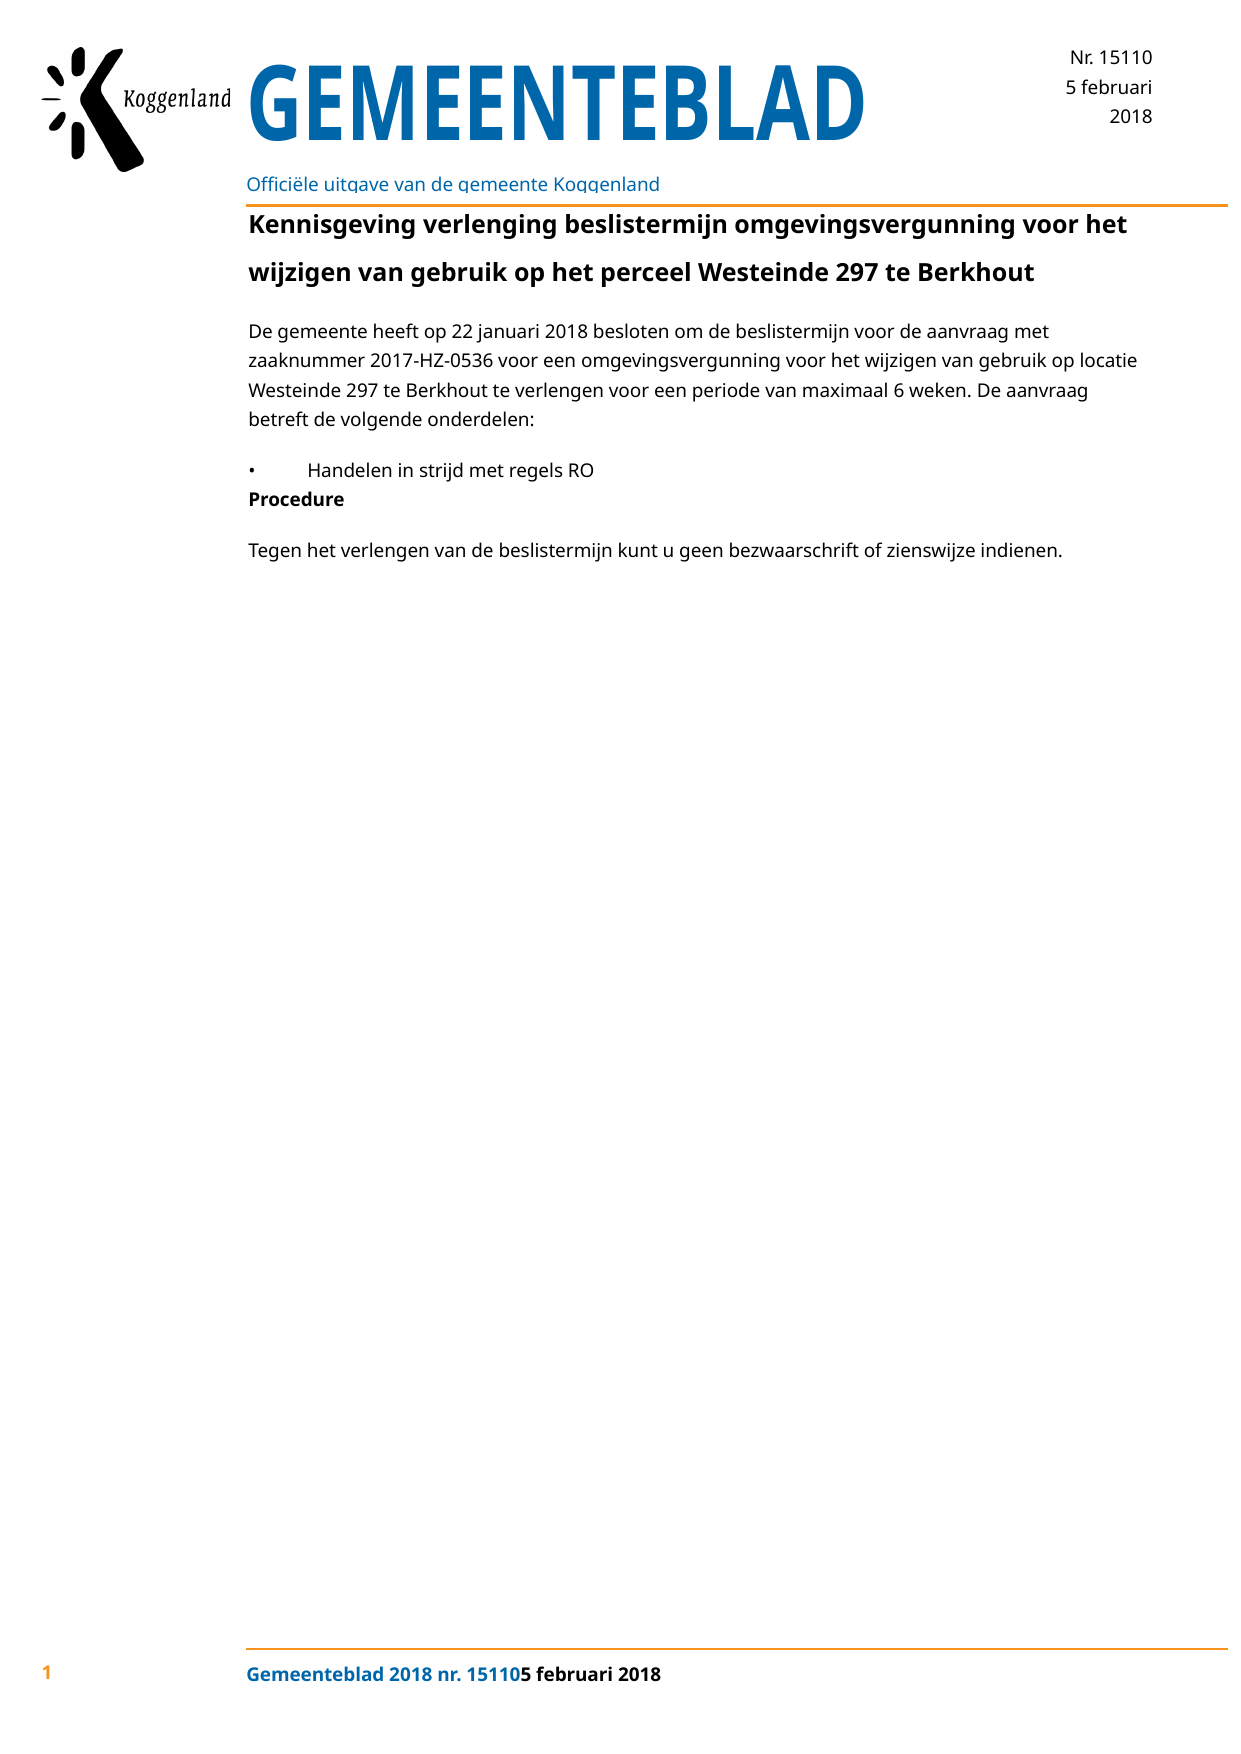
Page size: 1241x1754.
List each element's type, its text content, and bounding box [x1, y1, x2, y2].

text Tegen het verlengen van de beslistermijn kunt u geen bezwaarschrift of zienswijze indienen. [248, 537, 1152, 563]
text Kennisgeving verlenging beslistermijn omgevingsvergunning voor het wijzigen van gebruik op het perceel Westeinde 297 te Berkhout [248, 207, 1152, 288]
text Procedure [248, 487, 1152, 512]
text De gemeente heeft op 22 januari 2018 besloten om de beslistermijn voor de aanvraag met zaaknummer 2017-HZ-0536 voor een omgevingsvergunning voor het wijzigen van gebruik op locatie Westeinde 297 te Berkhout te verlengen voor een periode van maximaal 6 weken. De aanvraag betreft de volgende onderdelen: [248, 318, 1152, 432]
list Handelen in strijd met regels RO [248, 457, 1152, 483]
picture [41, 47, 231, 172]
